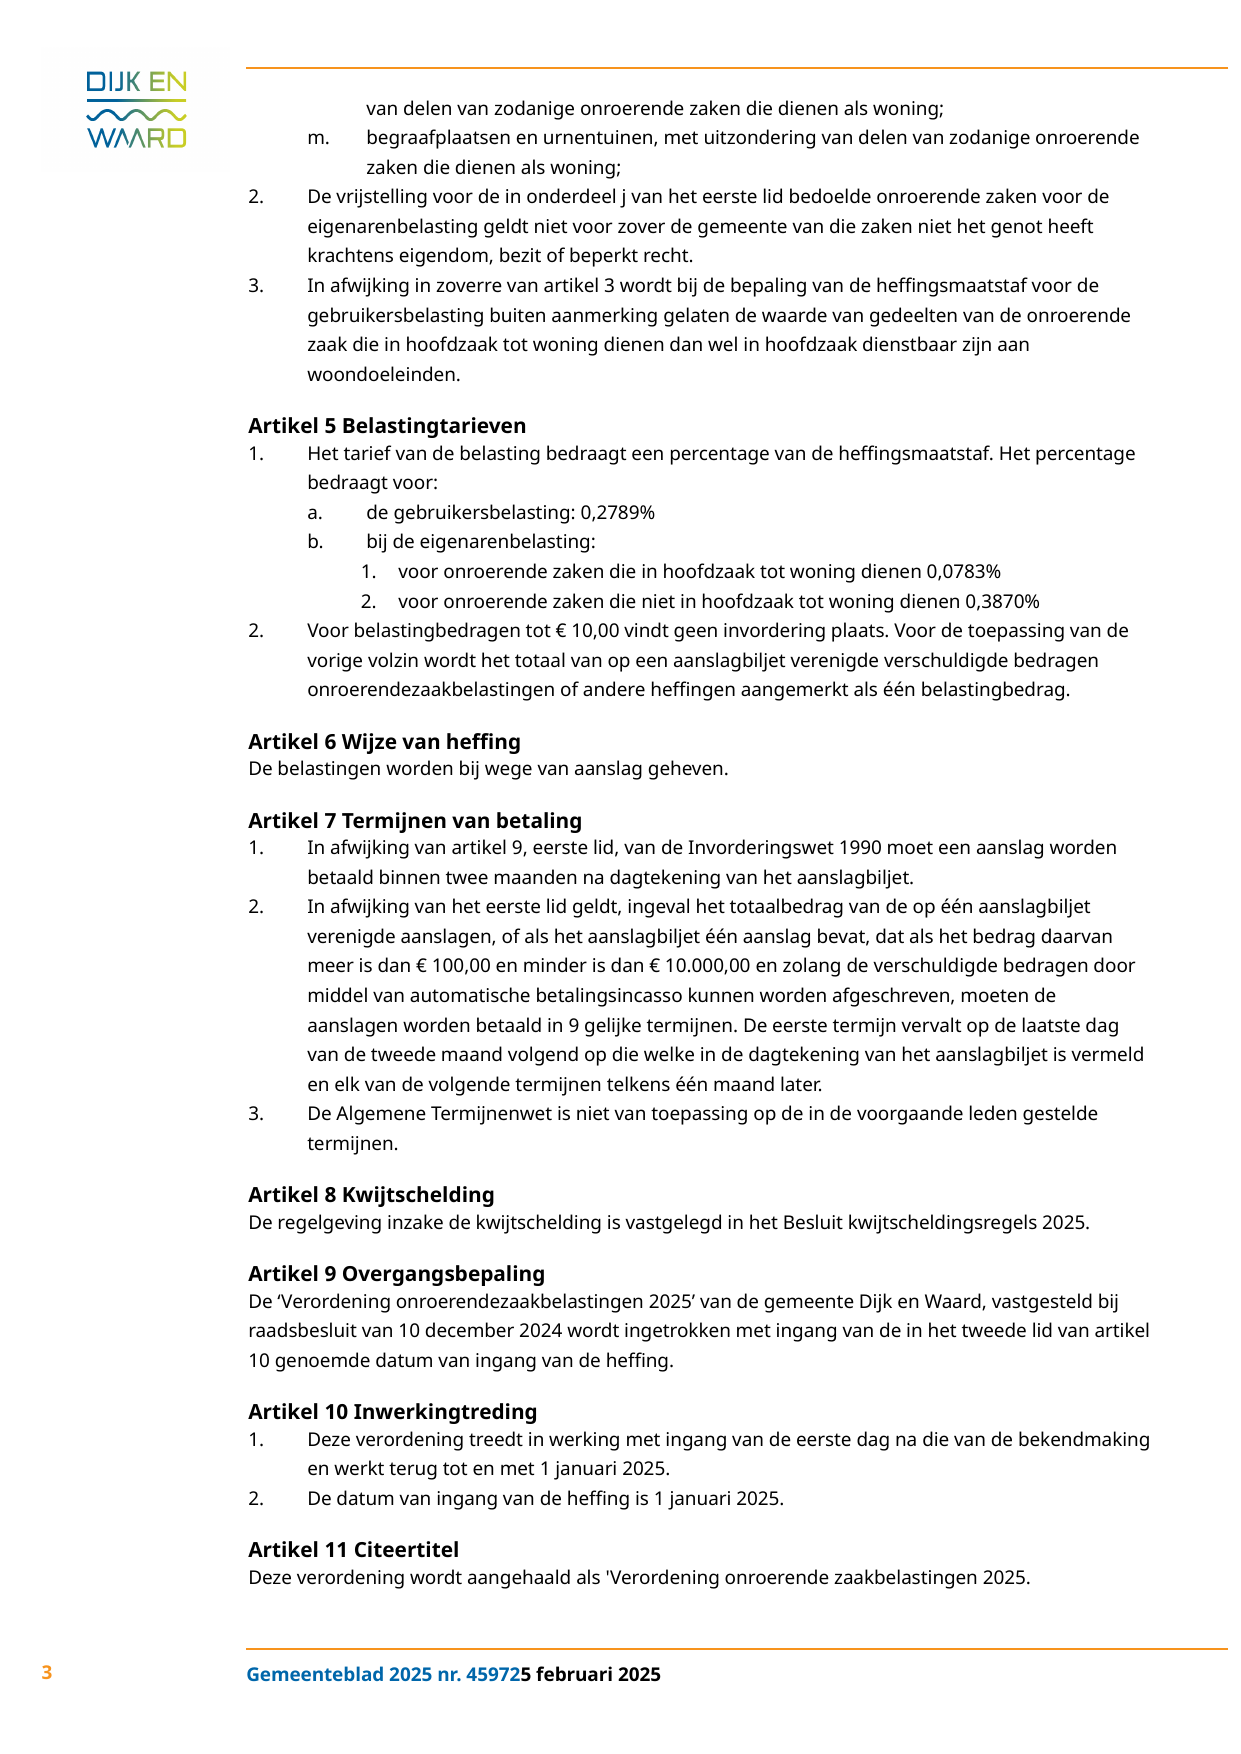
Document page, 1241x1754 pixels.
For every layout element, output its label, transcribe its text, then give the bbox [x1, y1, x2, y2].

list van delen van zodanige onroerende zaken die dienen als woning; [307, 95, 1152, 121]
list In afwijking van artikel 9, eerste lid, van de Invorderingswet 1990 moet een aanslag worden betaald binnen twee maanden na dagtekening van het aanslagbiljet. [248, 834, 1152, 889]
list De datum van ingang van de heffing is 1 januari 2025. [248, 1485, 1152, 1511]
text Artikel 5 Belastingtarieven [248, 411, 1152, 440]
text Artikel 11 Citeertitel [248, 1535, 1152, 1564]
picture [41, 47, 231, 172]
text Artikel 6 Wijze van heffing [248, 727, 1152, 755]
list De Algemene Termijnenwet is niet van toepassing op de in de voorgaande leden gestelde termijnen. [248, 1101, 1152, 1156]
text Artikel 8 Kwijtschelding [248, 1181, 1152, 1209]
list begraafplaatsen en urnentuinen, met uitzondering van delen van zodanige onroerende zaken die dienen als woning; [307, 124, 1152, 180]
list Deze verordening treedt in werking met ingang van de eerste dag na die van de bekendmaking en werkt terug tot en met 1 januari 2025. [248, 1426, 1152, 1481]
text Artikel 10 Inwerkingtreding [248, 1397, 1152, 1426]
text De belastingen worden bij wege van aanslag geheven. [248, 755, 1152, 781]
text Artikel 7 Termijnen van betaling [248, 806, 1152, 834]
list In afwijking in zoverre van artikel 3 wordt bij de bepaling van de heffingsmaatstaf voor de gebruikersbelasting buiten aanmerking gelaten de waarde van gedeelten van de onroerende zaak die in hoofdzaak tot woning dienen dan wel in hoofdzaak dienstbaar zijn aan woondoeleinden. [248, 272, 1152, 387]
text Artikel 9 Overgangsbepaling [248, 1259, 1152, 1288]
list voor onroerende zaken die in hoofdzaak tot woning dienen 0,0783% [361, 558, 1152, 584]
list Het tarief van de belasting bedraagt een percentage van de heffingsmaatstaf. Het percentage bedraagt voor: [248, 440, 1152, 495]
text Deze verordening wordt aangehaald als 'Verordening onroerende zaakbelastingen 2025. [248, 1564, 1152, 1589]
list voor onroerende zaken die niet in hoofdzaak tot woning dienen 0,3870% [361, 588, 1152, 613]
text De regelgeving inzake de kwijtschelding is vastgelegd in het Besluit kwijtscheldingsregels 2025. [248, 1209, 1152, 1235]
text De ‘Verordening onroerendezaakbelastingen 2025’ van de gemeente Dijk en Waard, vastgesteld bij raadsbesluit van 10 december 2024 wordt ingetrokken met ingang van de in het tweede lid van artikel 10 genoemde datum van ingang van de heffing. [248, 1288, 1152, 1373]
list De vrijstelling voor de in onderdeel j van het eerste lid bedoelde onroerende zaken voor de eigenarenbelasting geldt niet voor zover de gemeente van die zaken niet het genot heeft krachtens eigendom, bezit of beperkt recht. [248, 183, 1152, 268]
list Voor belastingbedragen tot € 10,00 vindt geen invordering plaats. Voor de toepassing van de vorige volzin wordt het totaal van op een aanslagbiljet verenigde verschuldigde bedragen onroerendezaakbelastingen of andere heffingen aangemerkt als één belastingbedrag. [248, 617, 1152, 702]
list In afwijking van het eerste lid geldt, ingeval het totaalbedrag van de op één aanslagbiljet verenigde aanslagen, of als het aanslagbiljet één aanslag bevat, dat als het bedrag daarvan meer is dan € 100,00 en minder is dan € 10.000,00 en zolang de verschuldigde bedragen door middel van automatische betalingsincasso kunnen worden afgeschreven, moeten de aanslagen worden betaald in 9 gelijke termijnen. De eerste termijn vervalt op de laatste dag van de tweede maand volgend op die welke in de dagtekening van het aanslagbiljet is vermeld en elk van de volgende termijnen telkens één maand later. [248, 893, 1152, 1097]
list de gebruikersbelasting: 0,2789% [307, 499, 1152, 525]
list bij de eigenarenbelasting: [307, 529, 1152, 554]
